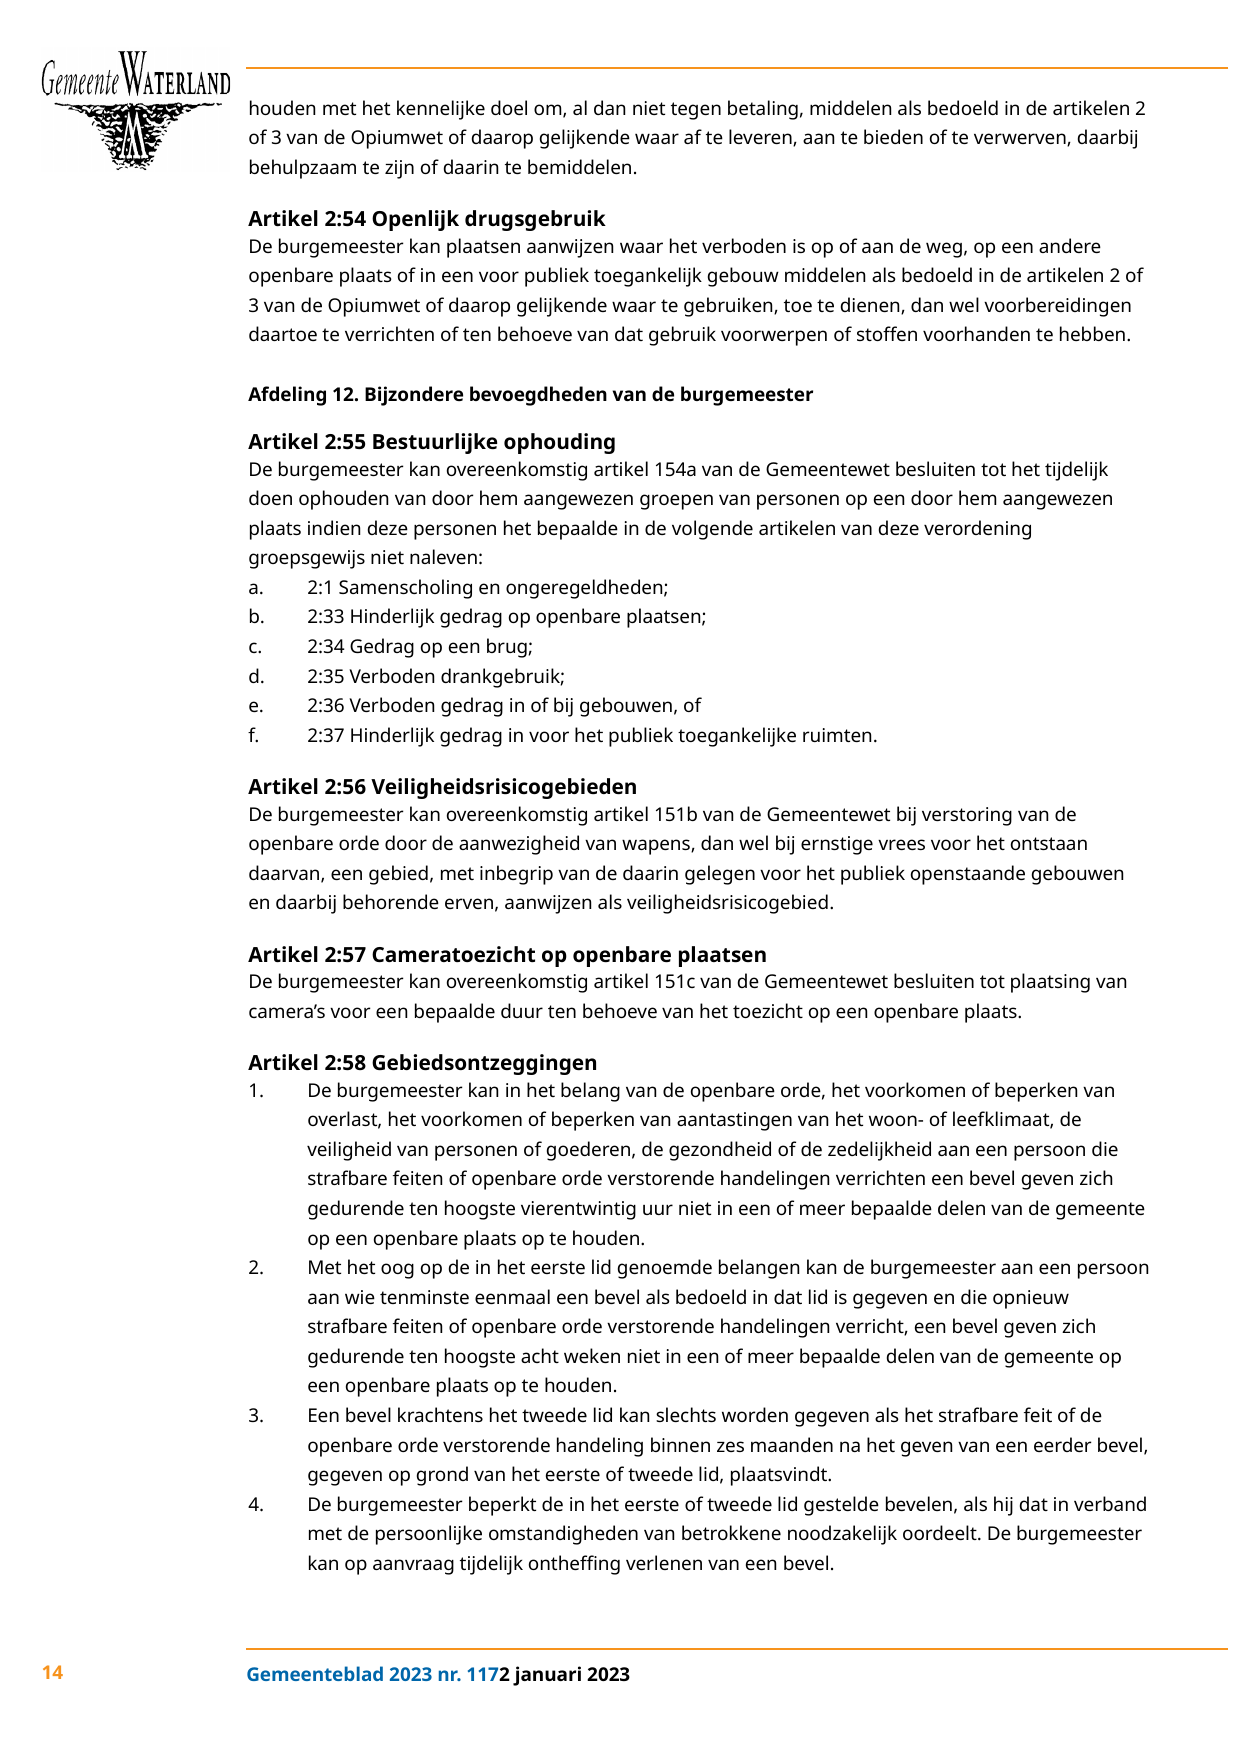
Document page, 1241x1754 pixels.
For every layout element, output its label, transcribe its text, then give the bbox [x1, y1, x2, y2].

list 2:35 Verboden drankgebruik; [248, 663, 1152, 688]
text Artikel 2:54 Openlijk drugsgebruik [248, 204, 1152, 233]
text De burgemeester kan overeenkomstig artikel 151b van de Gemeentewet bij verstoring van de openbare orde door de aanwezigheid van wapens, dan wel bij ernstige vrees voor het ontstaan daarvan, een gebied, met inbegrip van de daarin gelegen voor het publiek openstaande gebouwen en daarbij behorende erven, aanwijzen als veiligheidsrisicogebied. [248, 801, 1152, 915]
text Afdeling 12. Bijzondere bevoegdheden van de burgemeester [248, 381, 1152, 406]
list 2:34 Gedrag op een brug; [248, 633, 1152, 659]
list 2:36 Verboden gedrag in of bij gebouwen, of [248, 692, 1152, 718]
list De burgemeester kan in het belang van de openbare orde, het voorkomen of beperken van overlast, het voorkomen of beperken van aantastingen van het woon- of leefklimaat, de veiligheid van personen of goederen, de gezondheid of de zedelijkheid aan een persoon die strafbare feiten of openbare orde verstorende handelingen verrichten een bevel geven zich gedurende ten hoogste vierentwintig uur niet in een of meer bepaalde delen van de gemeente op een openbare plaats op te houden. [248, 1077, 1152, 1251]
list Met het oog op de in het eerste lid genoemde belangen kan de burgemeester aan een persoon aan wie tenminste eenmaal een bevel als bedoeld in dat lid is gegeven en die opnieuw strafbare feiten of openbare orde verstorende handelingen verricht, een bevel geven zich gedurende ten hoogste acht weken niet in een of meer bepaalde delen van de gemeente op een openbare plaats op te houden. [248, 1254, 1152, 1398]
picture [41, 47, 231, 172]
list De burgemeester beperkt de in het eerste of tweede lid gestelde bevelen, als hij dat in verband met de persoonlijke omstandigheden van betrokkene noodzakelijk oordeelt. De burgemeester kan op aanvraag tijdelijk ontheffing verlenen van een bevel. [248, 1491, 1152, 1576]
list 2:33 Hinderlijk gedrag op openbare plaatsen; [248, 604, 1152, 629]
text houden met het kennelijke doel om, al dan niet tegen betaling, middelen als bedoeld in de artikelen 2 of 3 van de Opiumwet of daarop gelijkende waar af te leveren, aan te bieden of te verwerven, daarbij behulpzaam te zijn of daarin te bemiddelen. [248, 95, 1152, 180]
text Artikel 2:57 Cameratoezicht op openbare plaatsen [248, 940, 1152, 968]
list 2:1 Samenscholing en ongeregeldheden; [248, 574, 1152, 600]
text Artikel 2:58 Gebiedsontzeggingen [248, 1048, 1152, 1077]
text De burgemeester kan overeenkomstig artikel 154a van de Gemeentewet besluiten tot het tijdelijk doen ophouden van door hem aangewezen groepen van personen op een door hem aangewezen plaats indien deze personen het bepaalde in de volgende artikelen van deze verordening groepsgewijs niet naleven: [248, 456, 1152, 570]
list Een bevel krachtens het tweede lid kan slechts worden gegeven als het strafbare feit of de openbare orde verstorende handeling binnen zes maanden na het geven van een eerder bevel, gegeven op grond van het eerste of tweede lid, plaatsvindt. [248, 1402, 1152, 1487]
list 2:37 Hinderlijk gedrag in voor het publiek toegankelijke ruimten. [248, 722, 1152, 748]
text De burgemeester kan overeenkomstig artikel 151c van de Gemeentewet besluiten tot plaatsing van camera’s voor een bepaalde duur ten behoeve van het toezicht op een openbare plaats. [248, 968, 1152, 1024]
text Artikel 2:56 Veiligheidsrisicogebieden [248, 772, 1152, 801]
text Artikel 2:55 Bestuurlijke ophouding [248, 427, 1152, 456]
text De burgemeester kan plaatsen aanwijzen waar het verboden is op of aan de weg, op een andere openbare plaats of in een voor publiek toegankelijk gebouw middelen als bedoeld in de artikelen 2 of 3 van de Opiumwet of daarop gelijkende waar te gebruiken, toe te dienen, dan wel voorbereidingen daartoe te verrichten of ten behoeve van dat gebruik voorwerpen of stoffen voorhanden te hebben. [248, 233, 1152, 347]
